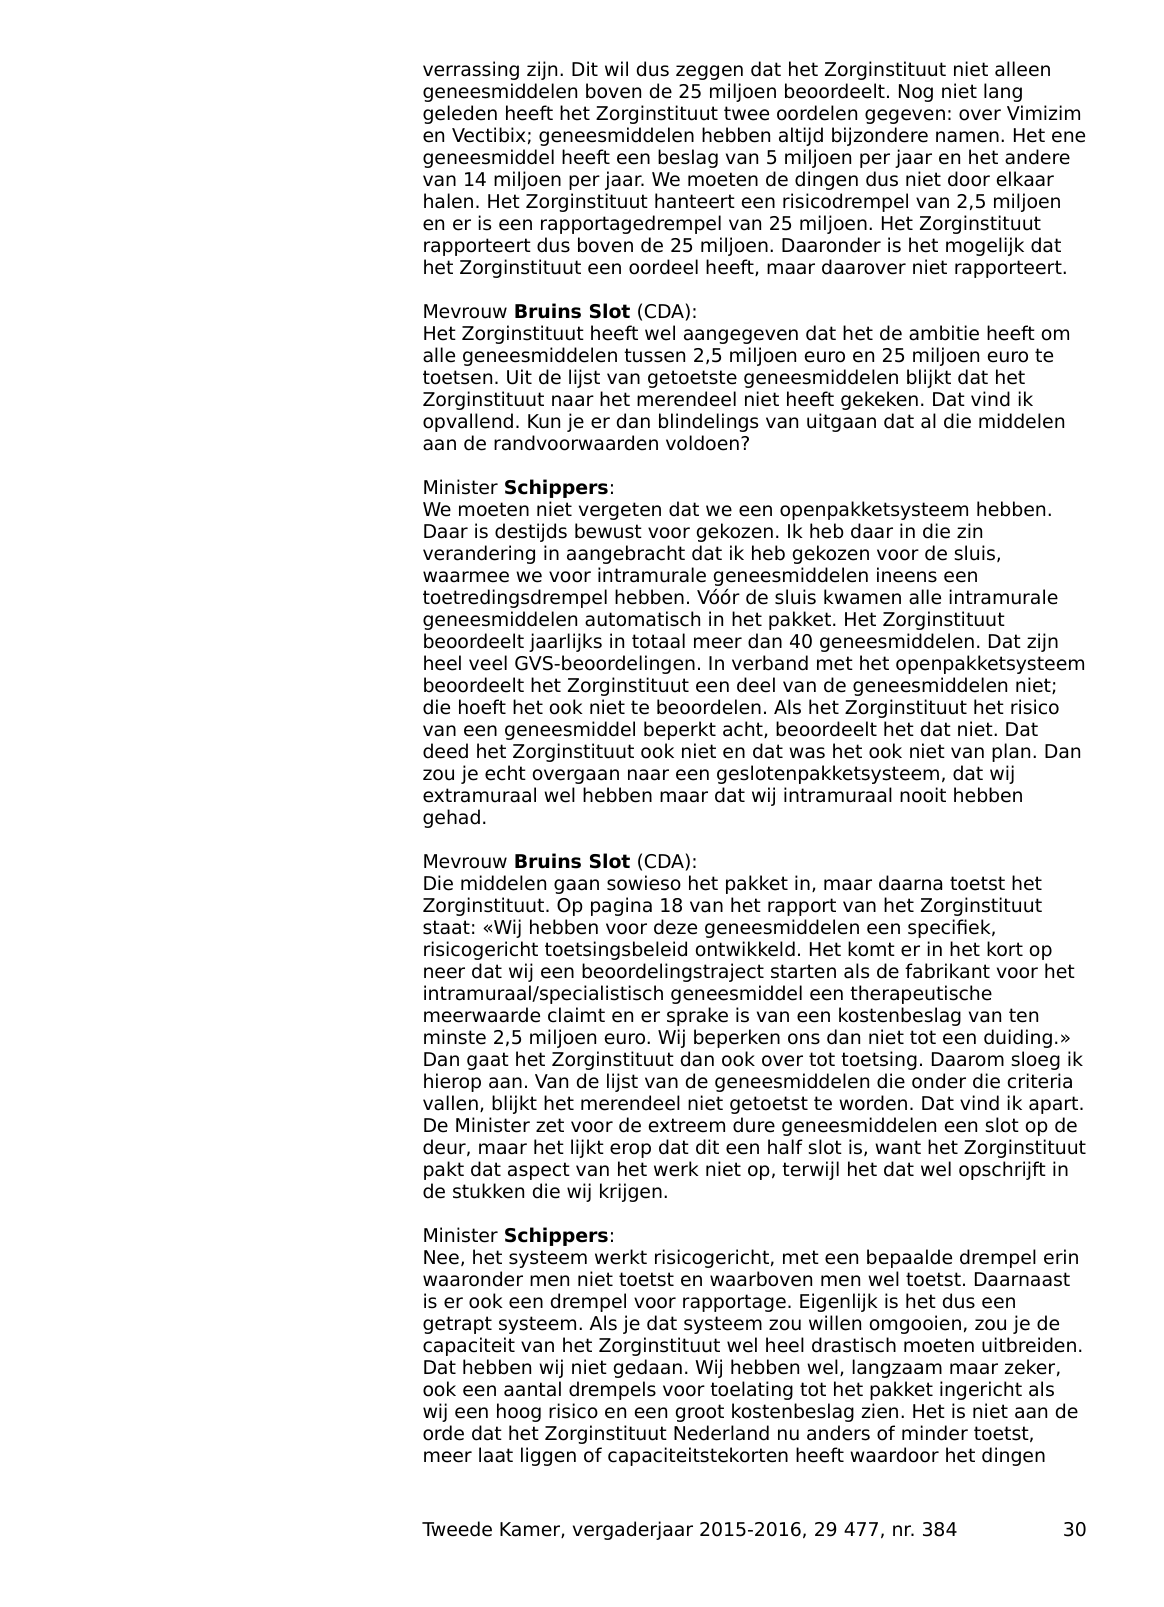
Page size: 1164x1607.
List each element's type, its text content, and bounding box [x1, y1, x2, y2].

text Mevrouw Bruins Slot (CDA): [422, 301, 1087, 323]
text Nee, het systeem werkt risicogericht, met een bepaalde drempel erin waaronder men niet toetst en waarboven men wel toetst. Daarnaast is er ook een drempel voor rapportage. Eigenlijk is het dus een getrapt systeem. Als je dat systeem zou willen omgooien, zou je de capaciteit van het Zorginstituut wel heel drastisch moeten uitbreiden. Dat hebben wij niet gedaan. Wij hebben wel, langzaam maar zeker, ook een aantal drempels voor toelating tot het pakket ingericht als wij een hoog risico en een groot kostenbeslag zien. Het is niet aan de orde dat het Zorginstituut Nederland nu anders of minder toetst, meer laat liggen of capaciteitstekorten heeft waardoor het dingen [422, 1247, 1087, 1467]
text Minister Schippers: [422, 1225, 1087, 1247]
text Het Zorginstituut heeft wel aangegeven dat het de ambitie heeft om alle geneesmiddelen tussen 2,5 miljoen euro en 25 miljoen euro te toetsen. Uit de lijst van getoetste geneesmiddelen blijkt dat het Zorginstituut naar het merendeel niet heeft gekeken. Dat vind ik opvallend. Kun je er dan blindelings van uitgaan dat al die middelen aan de randvoorwaarden voldoen? [422, 323, 1087, 455]
text We moeten niet vergeten dat we een openpakketsysteem hebben. Daar is destijds bewust voor gekozen. Ik heb daar in die zin verandering in aangebracht dat ik heb gekozen voor de sluis, waarmee we voor intramurale geneesmiddelen ineens een toetredingsdrempel hebben. Vóór de sluis kwamen alle intramurale geneesmiddelen automatisch in het pakket. Het Zorginstituut beoordeelt jaarlijks in totaal meer dan 40 geneesmiddelen. Dat zijn heel veel GVS-beoordelingen. In verband met het openpakketsysteem beoordeelt het Zorginstituut een deel van de geneesmiddelen niet; die hoeft het ook niet te beoordelen. Als het Zorginstituut het risico van een geneesmiddel beperkt acht, beoordeelt het dat niet. Dat deed het Zorginstituut ook niet en dat was het ook niet van plan. Dan zou je echt overgaan naar een geslotenpakketsysteem, dat wij extramuraal wel hebben maar dat wij intramuraal nooit hebben gehad. [422, 499, 1087, 829]
text Die middelen gaan sowieso het pakket in, maar daarna toetst het Zorginstituut. Op pagina 18 van het rapport van het Zorginstituut staat: «Wij hebben voor deze geneesmiddelen een specifiek, risicogericht toetsingsbeleid ontwikkeld. Het komt er in het kort op neer dat wij een beoordelingstraject starten als de fabrikant voor het intramuraal/specialistisch geneesmiddel een therapeutische meerwaarde claimt en er sprake is van een kostenbeslag van ten minste 2,5 miljoen euro. Wij beperken ons dan niet tot een duiding.» Dan gaat het Zorginstituut dan ook over tot toetsing. Daarom sloeg ik hierop aan. Van de lijst van de geneesmiddelen die onder die criteria vallen, blijkt het merendeel niet getoetst te worden. Dat vind ik apart. De Minister zet voor de extreem dure geneesmiddelen een slot op de deur, maar het lijkt erop dat dit een half slot is, want het Zorginstituut pakt dat aspect van het werk niet op, terwijl het dat wel opschrijft in de stukken die wij krijgen. [422, 873, 1087, 1203]
text verrassing zijn. Dit wil dus zeggen dat het Zorginstituut niet alleen geneesmiddelen boven de 25 miljoen beoordeelt. Nog niet lang geleden heeft het Zorginstituut twee oordelen gegeven: over Vimizim en Vectibix; geneesmiddelen hebben altijd bijzondere namen. Het ene geneesmiddel heeft een beslag van 5 miljoen per jaar en het andere van 14 miljoen per jaar. We moeten de dingen dus niet door elkaar halen. Het Zorginstituut hanteert een risicodrempel van 2,5 miljoen en er is een rapportagedrempel van 25 miljoen. Het Zorginstituut rapporteert dus boven de 25 miljoen. Daaronder is het mogelijk dat het Zorginstituut een oordeel heeft, maar daarover niet rapporteert. [422, 59, 1087, 279]
text Minister Schippers: [422, 477, 1087, 499]
text Mevrouw Bruins Slot (CDA): [422, 851, 1087, 873]
